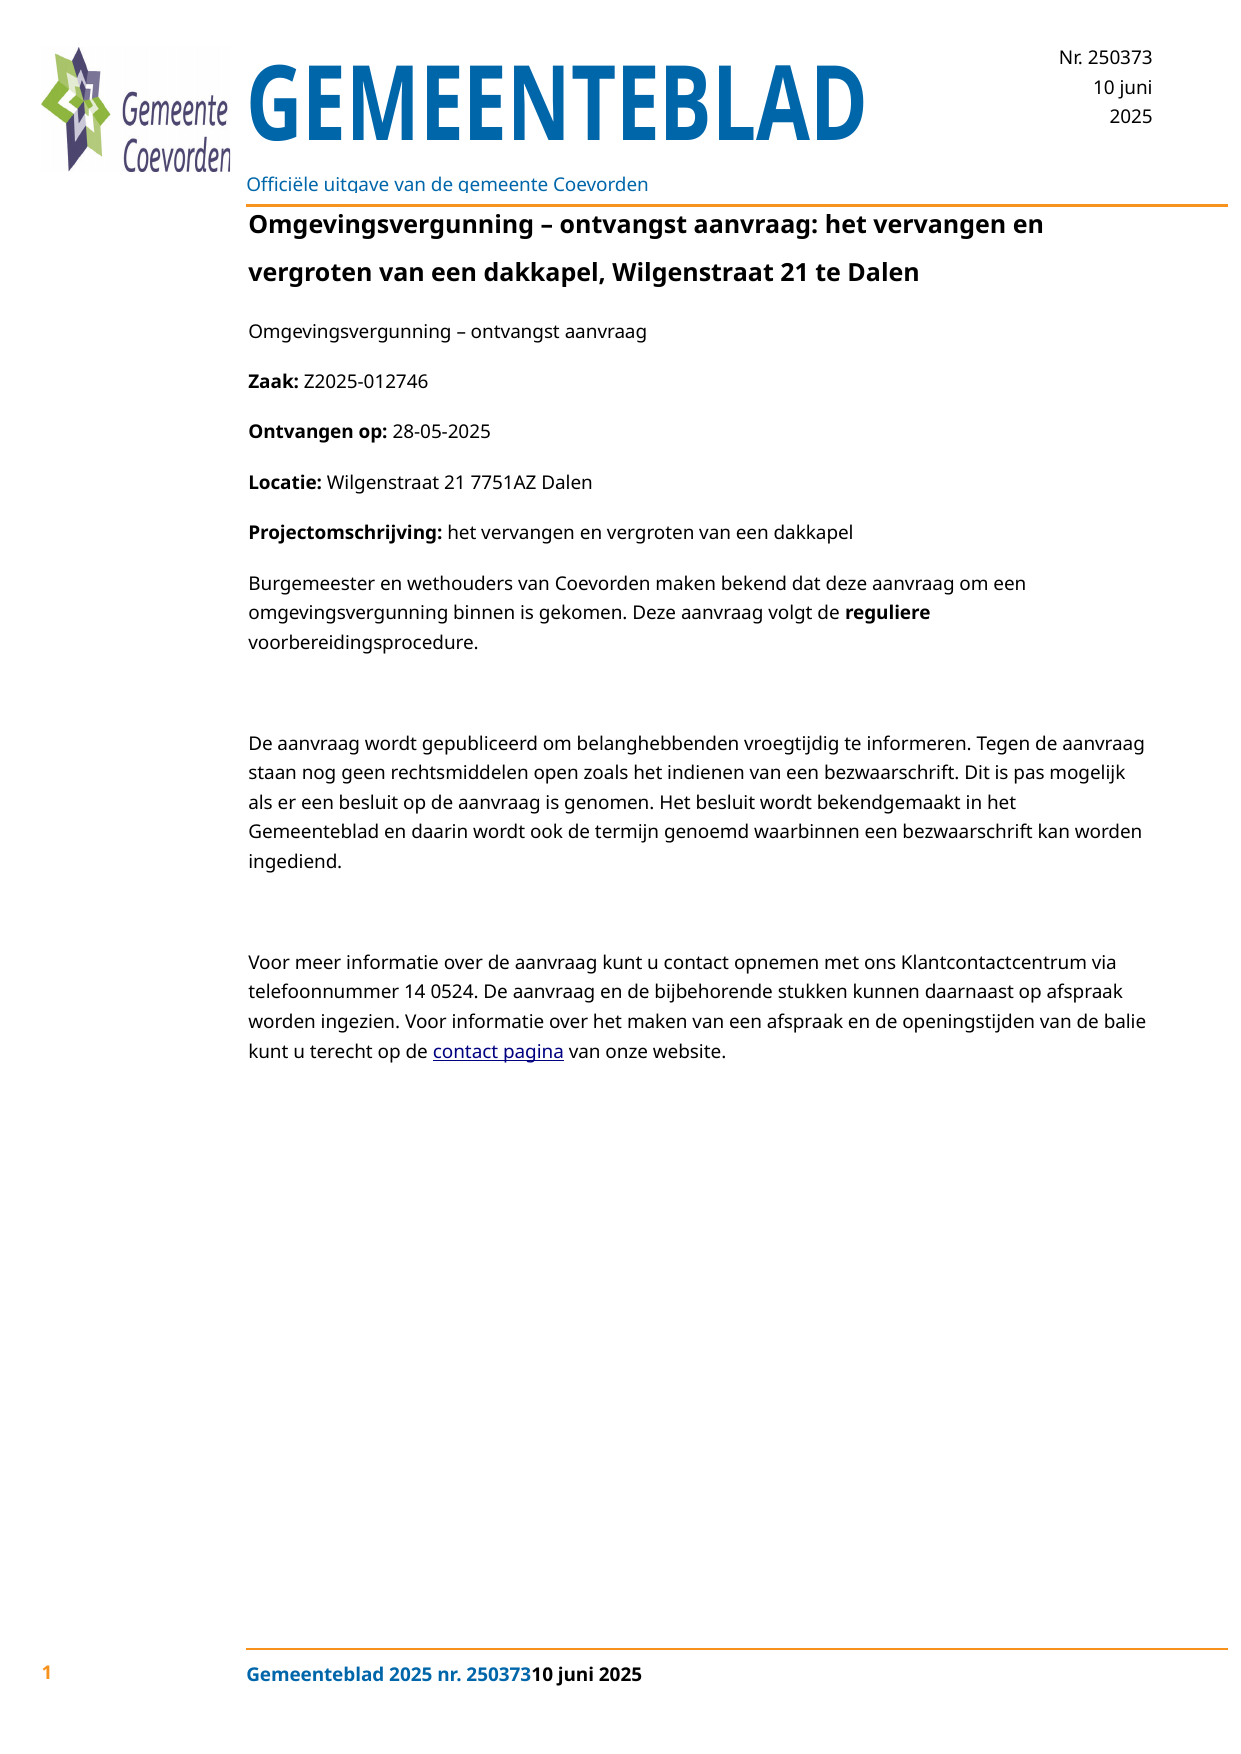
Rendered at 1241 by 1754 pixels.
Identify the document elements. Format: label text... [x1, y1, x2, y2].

text Voor meer informatie over de aanvraag kunt u contact opnemen met ons Klantcontactcentrum via telefoonnummer 14 0524. De aanvraag en de bijbehorende stukken kunnen daarnaast op afspraak worden ingezien. Voor informatie over het maken van een afspraak en de openingstijden van de balie kunt u terecht op de contact pagina van onze website. [248, 949, 1152, 1064]
text Ontvangen op: 28-05-2025 [248, 419, 1152, 444]
text Locatie: Wilgenstraat 21 7751AZ Dalen [248, 469, 1152, 495]
text Burgemeester en wethouders van Coevorden maken bekend dat deze aanvraag om een omgevingsvergunning binnen is gekomen. Deze aanvraag volgt de reguliere voorbereidingsprocedure. [248, 570, 1152, 655]
text Zaak: Z2025-012746 [248, 368, 1152, 394]
text Projectomschrijving: het vervangen en vergroten van een dakkapel [248, 519, 1152, 545]
text Omgevingsvergunning – ontvangst aanvraag [248, 318, 1152, 344]
text De aanvraag wordt gepubliceerd om belanghebbenden vroegtijdig te informeren. Tegen de aanvraag staan nog geen rechtsmiddelen open zoals het indienen van een bezwaarschrift. Dit is pas mogelijk als er een besluit op de aanvraag is genomen. Het besluit wordt bekendgemaakt in het Gemeenteblad en daarin wordt ook de termijn genoemd waarbinnen een bezwaarschrift kan worden ingediend. [248, 730, 1152, 874]
text Omgevingsvergunning – ontvangst aanvraag: het vervangen en vergroten van een dakkapel, Wilgenstraat 21 te Dalen [248, 207, 1152, 288]
picture [41, 47, 231, 172]
